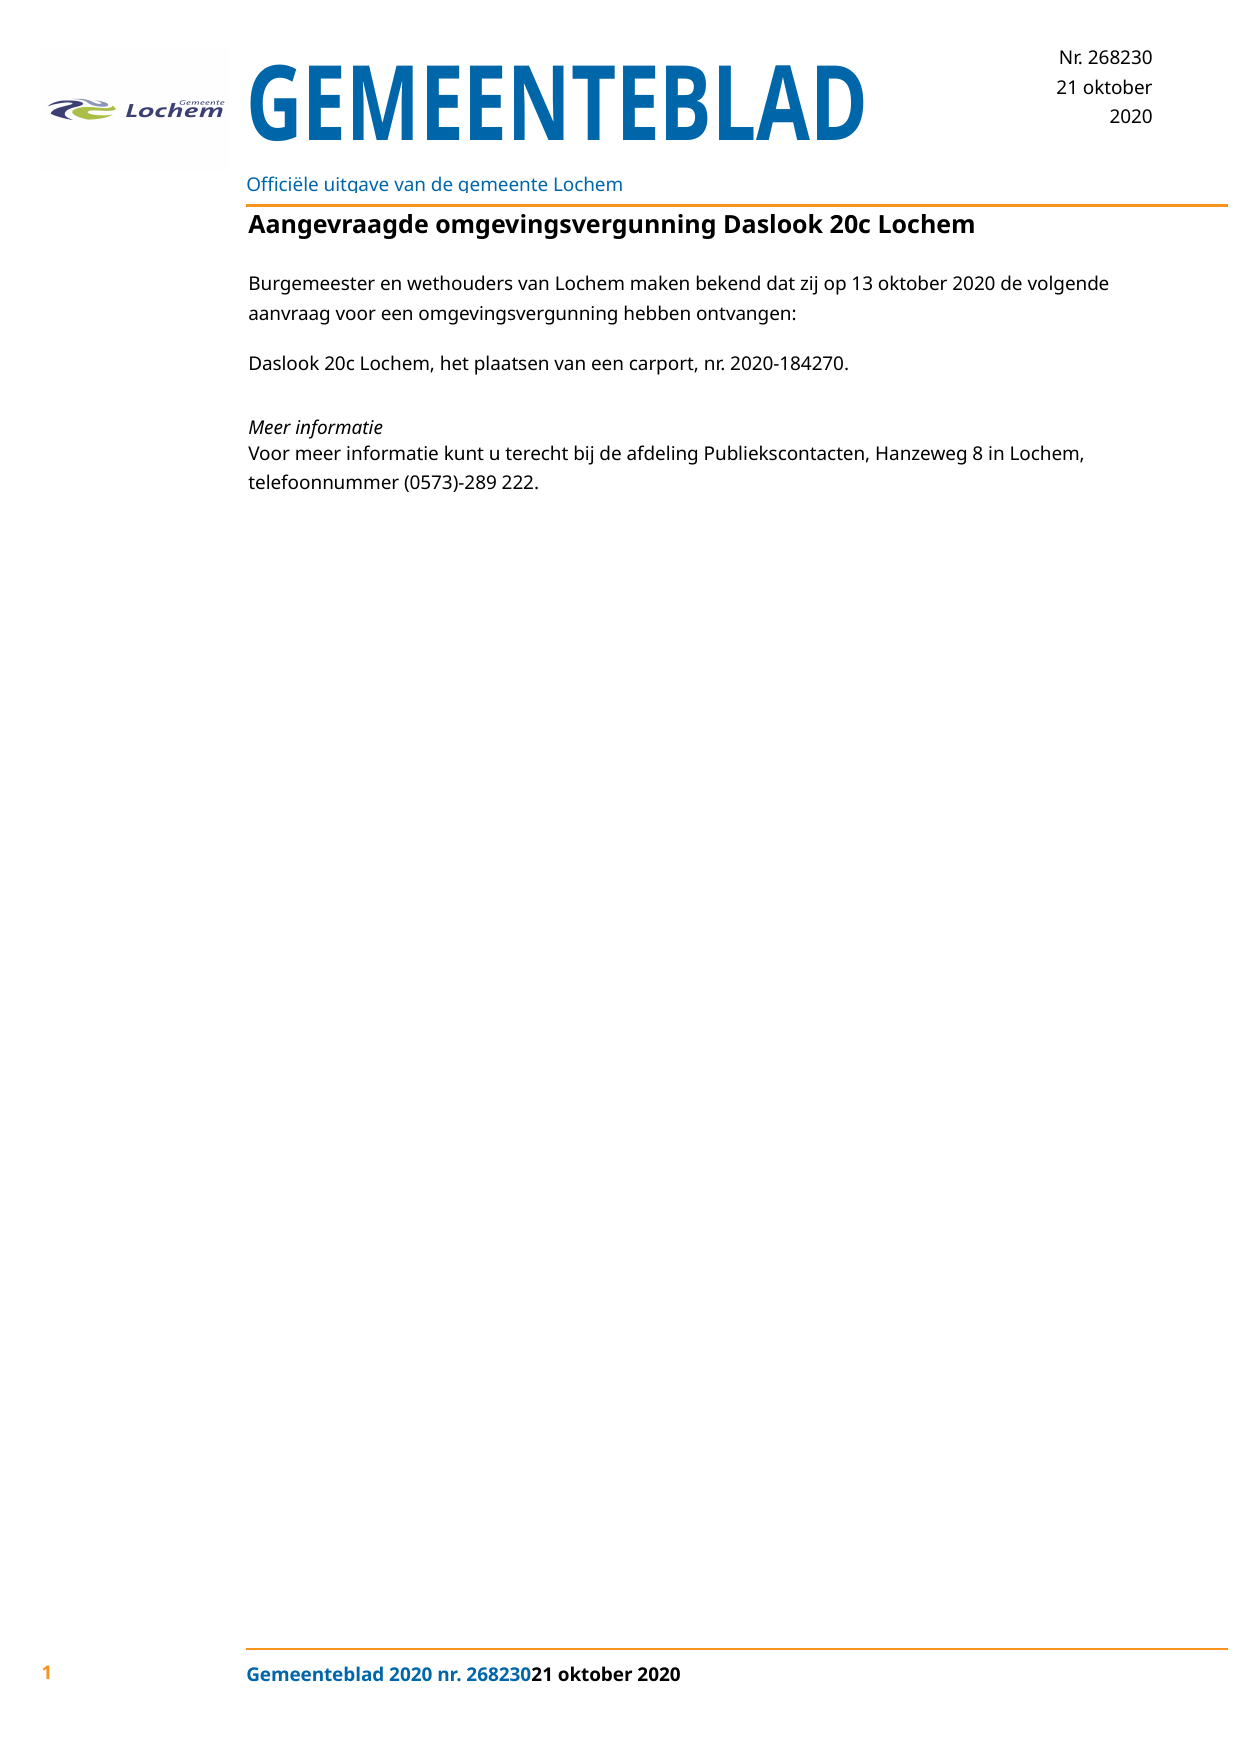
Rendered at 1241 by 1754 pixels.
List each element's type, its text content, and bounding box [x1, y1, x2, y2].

text Aangevraagde omgevingsvergunning Daslook 20c Lochem [248, 207, 1152, 241]
text Daslook 20c Lochem, het plaatsen van een carport, nr. 2020-184270. [248, 350, 1152, 376]
text Burgemeester en wethouders van Lochem maken bekend dat zij op 13 oktober 2020 de volgende aanvraag voor een omgevingsvergunning hebben ontvangen: [248, 270, 1152, 326]
text Meer informatie [248, 414, 1152, 440]
text Voor meer informatie kunt u terecht bij de afdeling Publiekscontacten, Hanzeweg 8 in Lochem, telefoonnummer (0573)-289 222. [248, 440, 1152, 495]
picture [41, 47, 231, 172]
